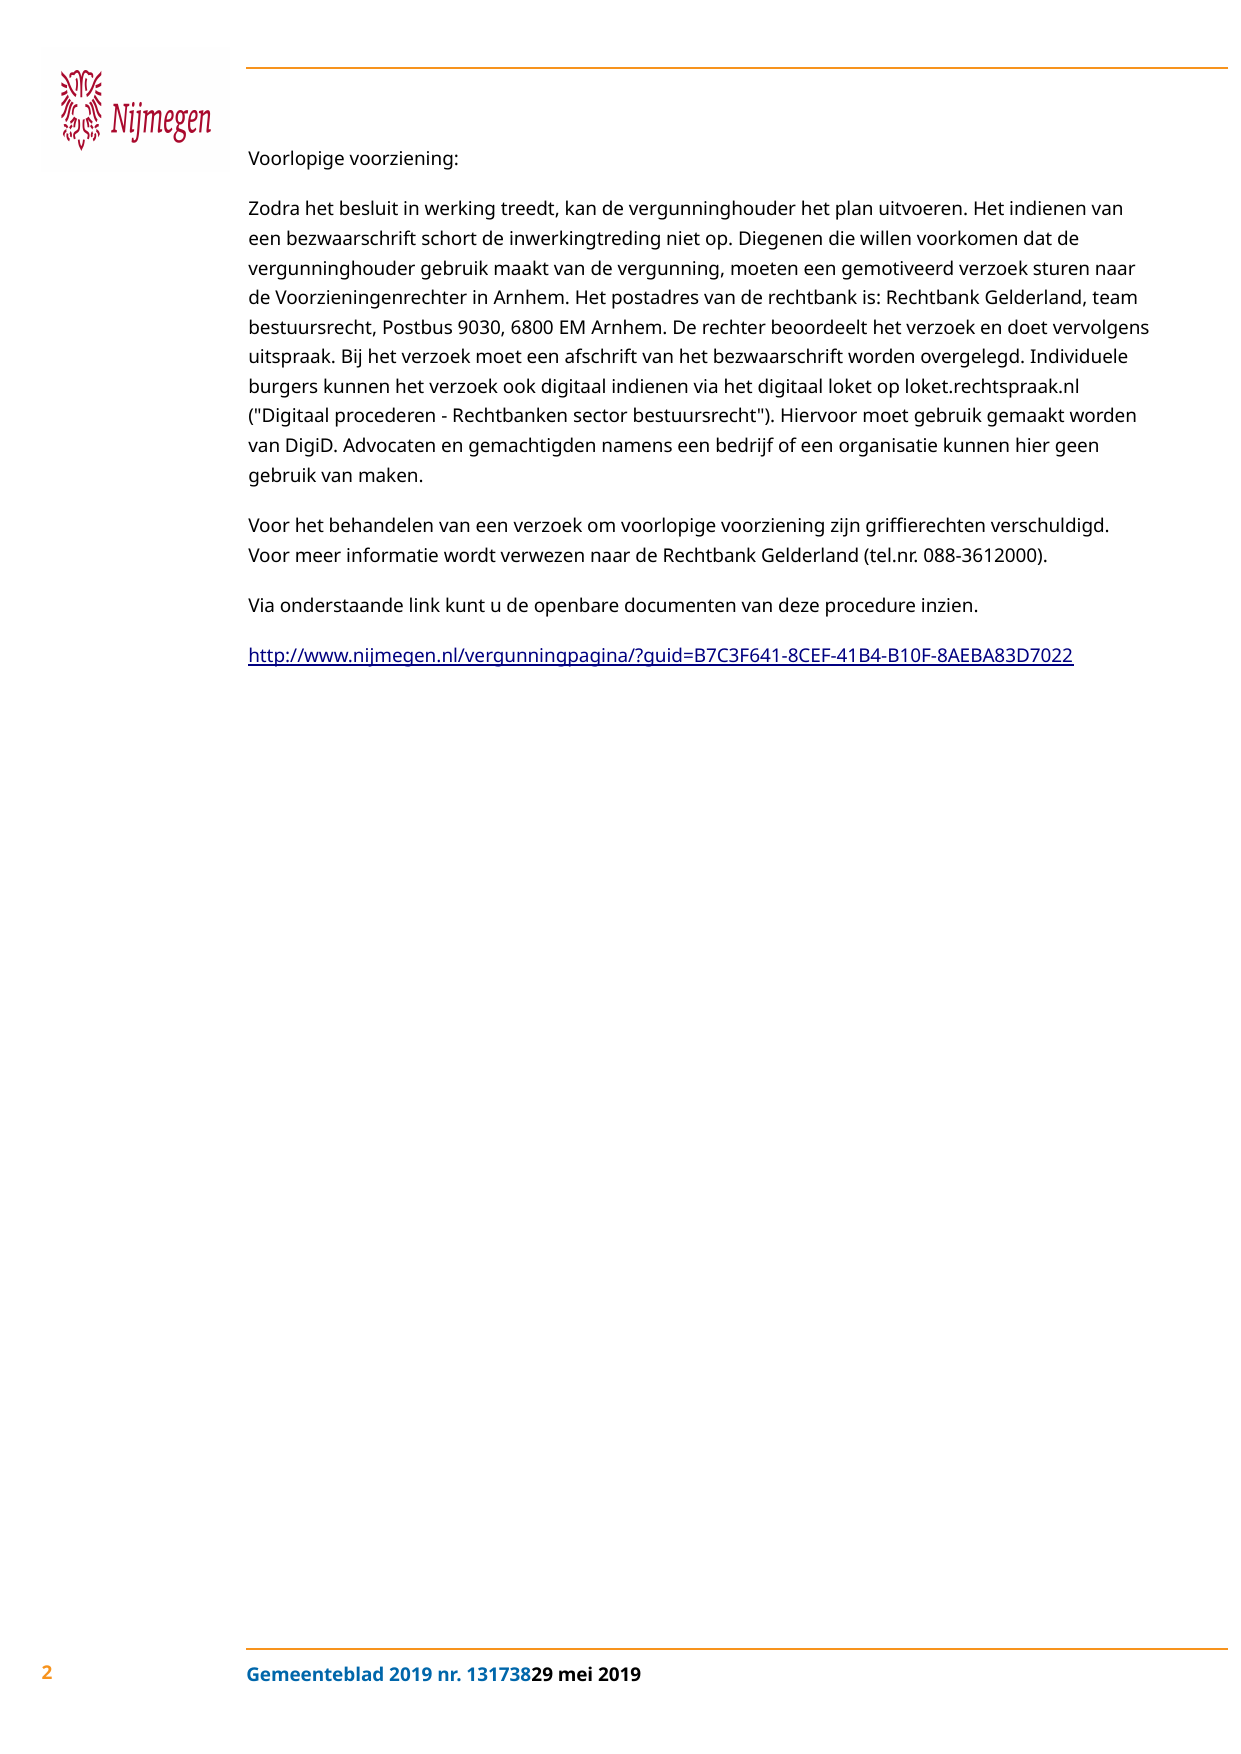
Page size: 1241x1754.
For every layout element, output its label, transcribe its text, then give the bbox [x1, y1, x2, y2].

text Via onderstaande link kunt u de openbare documenten van deze procedure inzien. [248, 592, 1152, 618]
picture [41, 47, 231, 172]
text Voorlopige voorziening: [248, 145, 1152, 171]
text http://www.nijmegen.nl/vergunningpagina/?guid=B7C3F641-8CEF-41B4-B10F-8AEBA83D7022 [248, 643, 1152, 668]
text Voor het behandelen van een verzoek om voorlopige voorziening zijn griffierechten verschuldigd. Voor meer informatie wordt verwezen naar de Rechtbank Gelderland (tel.nr. 088-3612000). [248, 512, 1152, 568]
text Zodra het besluit in werking treedt, kan de vergunninghouder het plan uitvoeren. Het indienen van een bezwaarschrift schort de inwerkingtreding niet op. Diegenen die willen voorkomen dat de vergunninghouder gebruik maakt van de vergunning, moeten een gemotiveerd verzoek sturen naar de Voorzieningenrechter in Arnhem. Het postadres van de rechtbank is: Rechtbank Gelderland, team bestuursrecht, Postbus 9030, 6800 EM Arnhem. De rechter beoordeelt het verzoek en doet vervolgens uitspraak. Bij het verzoek moet een afschrift van het bezwaarschrift worden overgelegd. Individuele burgers kunnen het verzoek ook digitaal indienen via het digitaal loket op loket.rechtspraak.nl ("Digitaal procederen - Rechtbanken sector bestuursrecht"). Hiervoor moet gebruik gemaakt worden van DigiD. Advocaten en gemachtigden namens een bedrijf of een organisatie kunnen hier geen gebruik van maken. [248, 196, 1152, 488]
